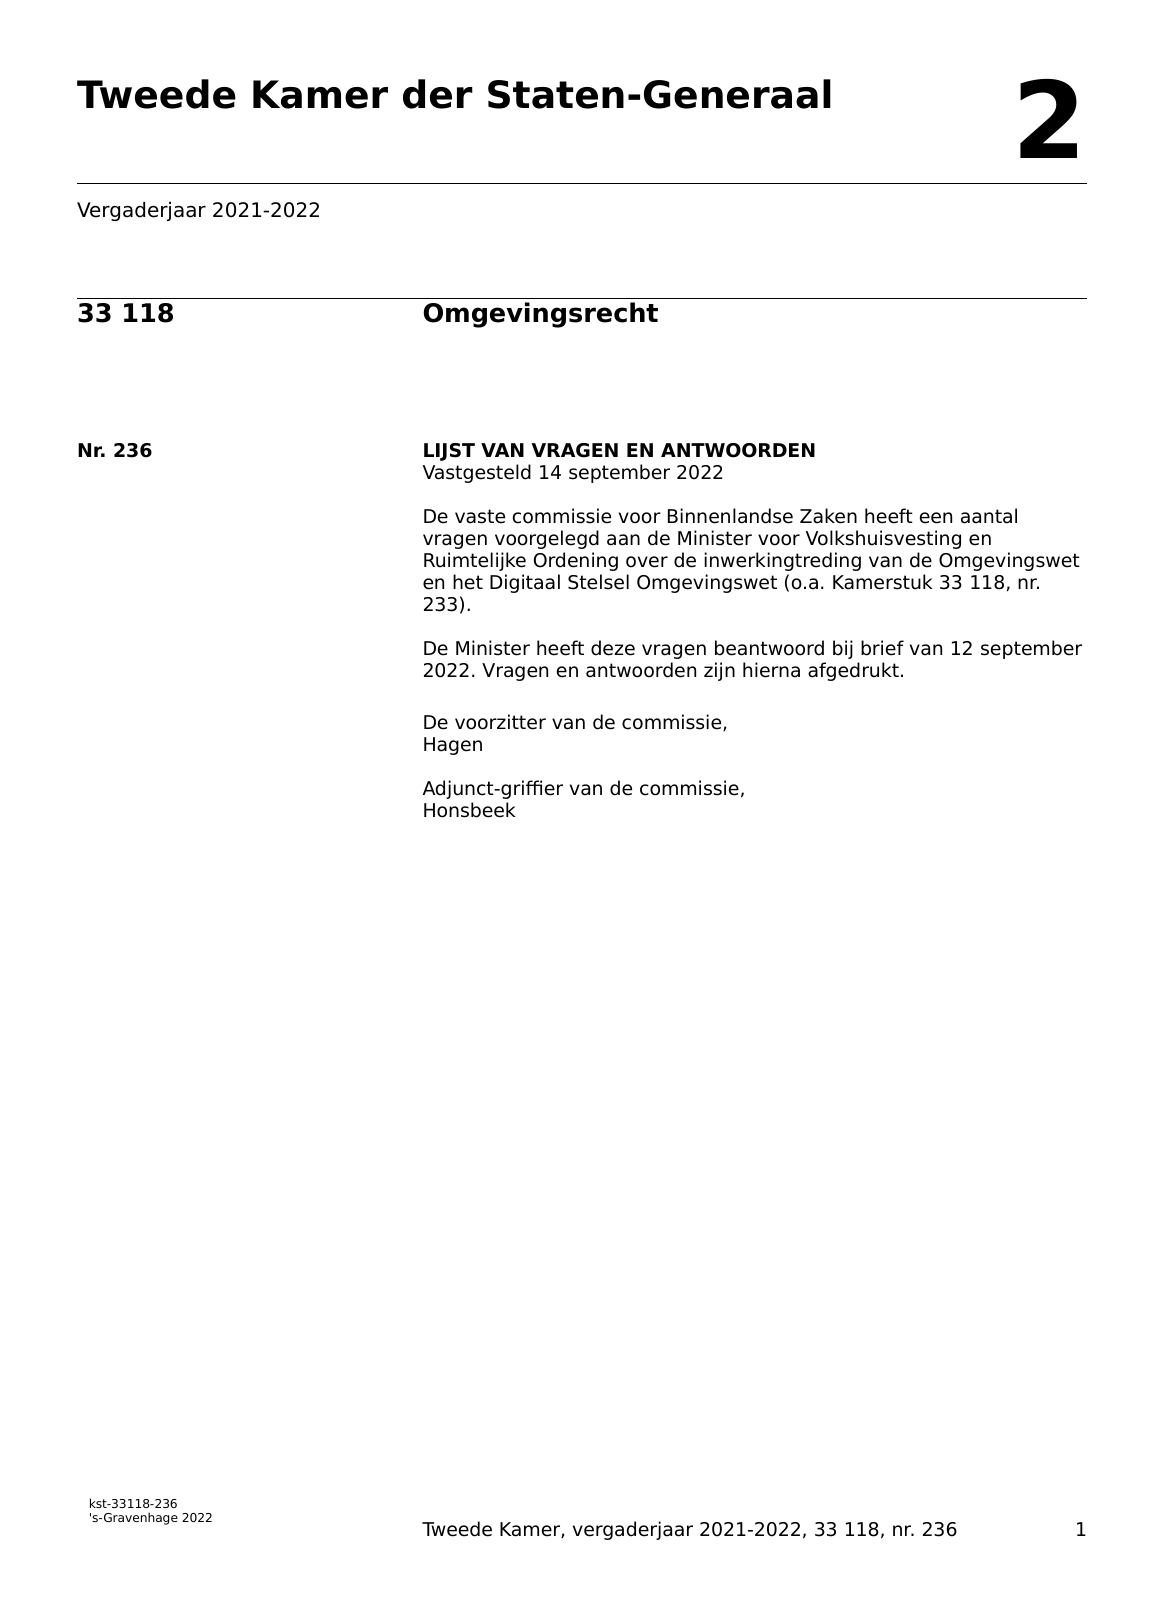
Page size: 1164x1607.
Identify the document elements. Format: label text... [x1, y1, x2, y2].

text Adjunct-griffier van de commissie, Honsbeek [422, 778, 1087, 822]
subtitle 33 118 Omgevingsrecht [77, 299, 1087, 329]
text De Minister heeft deze vragen beantwoord bij brief van 12 september 2022. Vragen en antwoorden zijn hierna afgedrukt. [422, 638, 1087, 682]
text kst-33118-236 [88, 1497, 323, 1511]
text 's-Gravenhage 2022 [88, 1511, 323, 1525]
table_cell Vergaderjaar 2021-2022 [77, 184, 1087, 298]
table_header 2 [886, 59, 1087, 183]
table_header Tweede Kamer der Staten-Generaal [77, 59, 886, 183]
text De voorzitter van de commissie, Hagen [422, 712, 1087, 756]
text Vastgesteld 14 september 2022 [422, 462, 1087, 484]
subtitle Nr. 236 LIJST VAN VRAGEN EN ANTWOORDEN [77, 440, 1087, 462]
text De vaste commissie voor Binnenlandse Zaken heeft een aantal vragen voorgelegd aan de Minister voor Volkshuisvesting en Ruimtelijke Ordening over de inwerkingtreding van de Omgevingswet en het Digitaal Stelsel Omgevingswet (o.a. Kamerstuk 33 118, nr. 233). [422, 506, 1087, 616]
